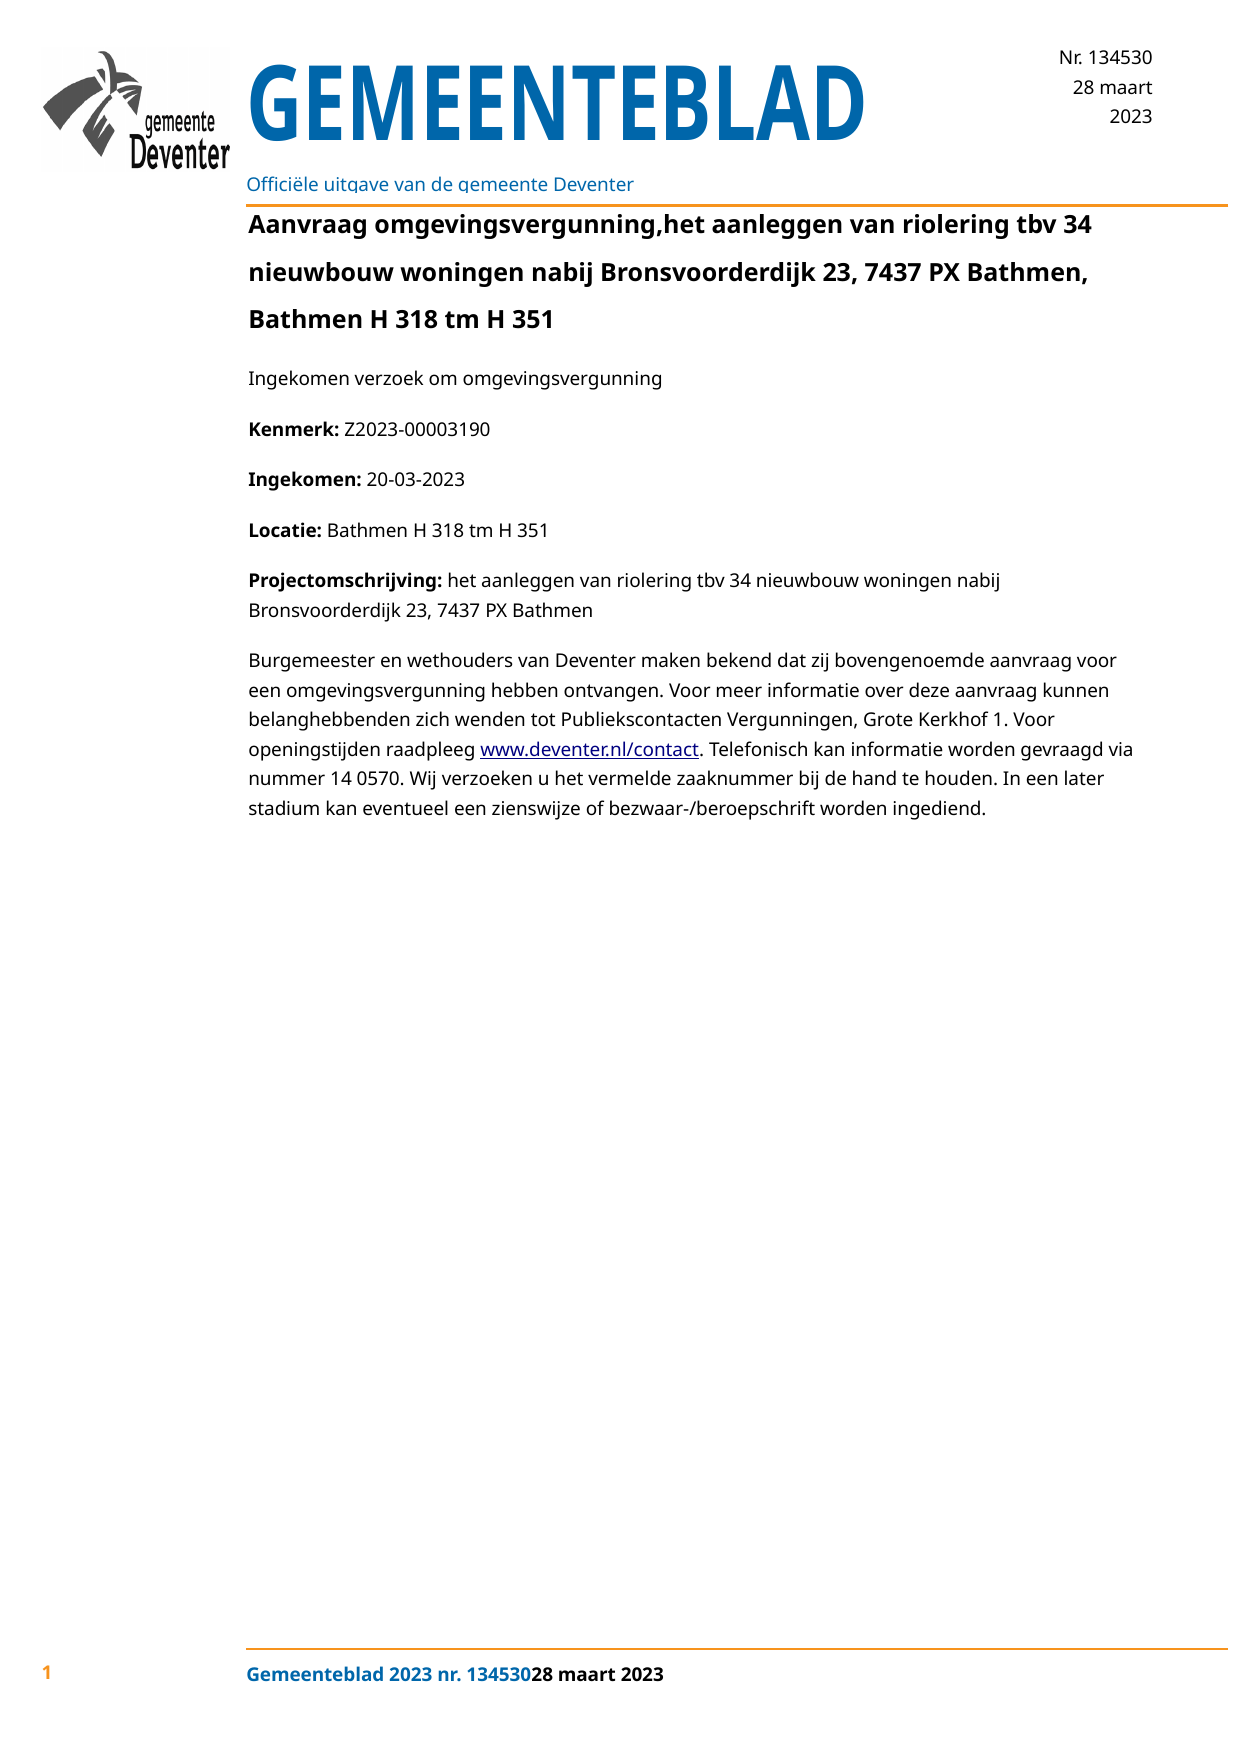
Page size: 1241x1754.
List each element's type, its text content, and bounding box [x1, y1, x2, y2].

text Ingekomen verzoek om omgevingsvergunning [248, 366, 1152, 391]
text Ingekomen: 20-03-2023 [248, 466, 1152, 492]
text Projectomschrijving: het aanleggen van riolering tbv 34 nieuwbouw woningen nabij Bronsvoorderdijk 23, 7437 PX Bathmen [248, 567, 1152, 622]
text Kenmerk: Z2023-00003190 [248, 416, 1152, 442]
text Burgemeester en wethouders van Deventer maken bekend dat zij bovengenoemde aanvraag voor een omgevingsvergunning hebben ontvangen. Voor meer informatie over deze aanvraag kunnen belanghebbenden zich wenden tot Publiekscontacten Vergunningen, Grote Kerkhof 1. Voor openingstijden raadpleeg www.deventer.nl/contact. Telefonisch kan informatie worden gevraagd via nummer 14 0570. Wij verzoeken u het vermelde zaaknummer bij de hand te houden. In een later stadium kan eventueel een zienswijze of bezwaar-/beroepschrift worden ingediend. [248, 647, 1152, 821]
text Aanvraag omgevingsvergunning,het aanleggen van riolering tbv 34 nieuwbouw woningen nabij Bronsvoorderdijk 23, 7437 PX Bathmen, Bathmen H 318 tm H 351 [248, 207, 1152, 336]
text Locatie: Bathmen H 318 tm H 351 [248, 517, 1152, 542]
picture [41, 47, 231, 172]
